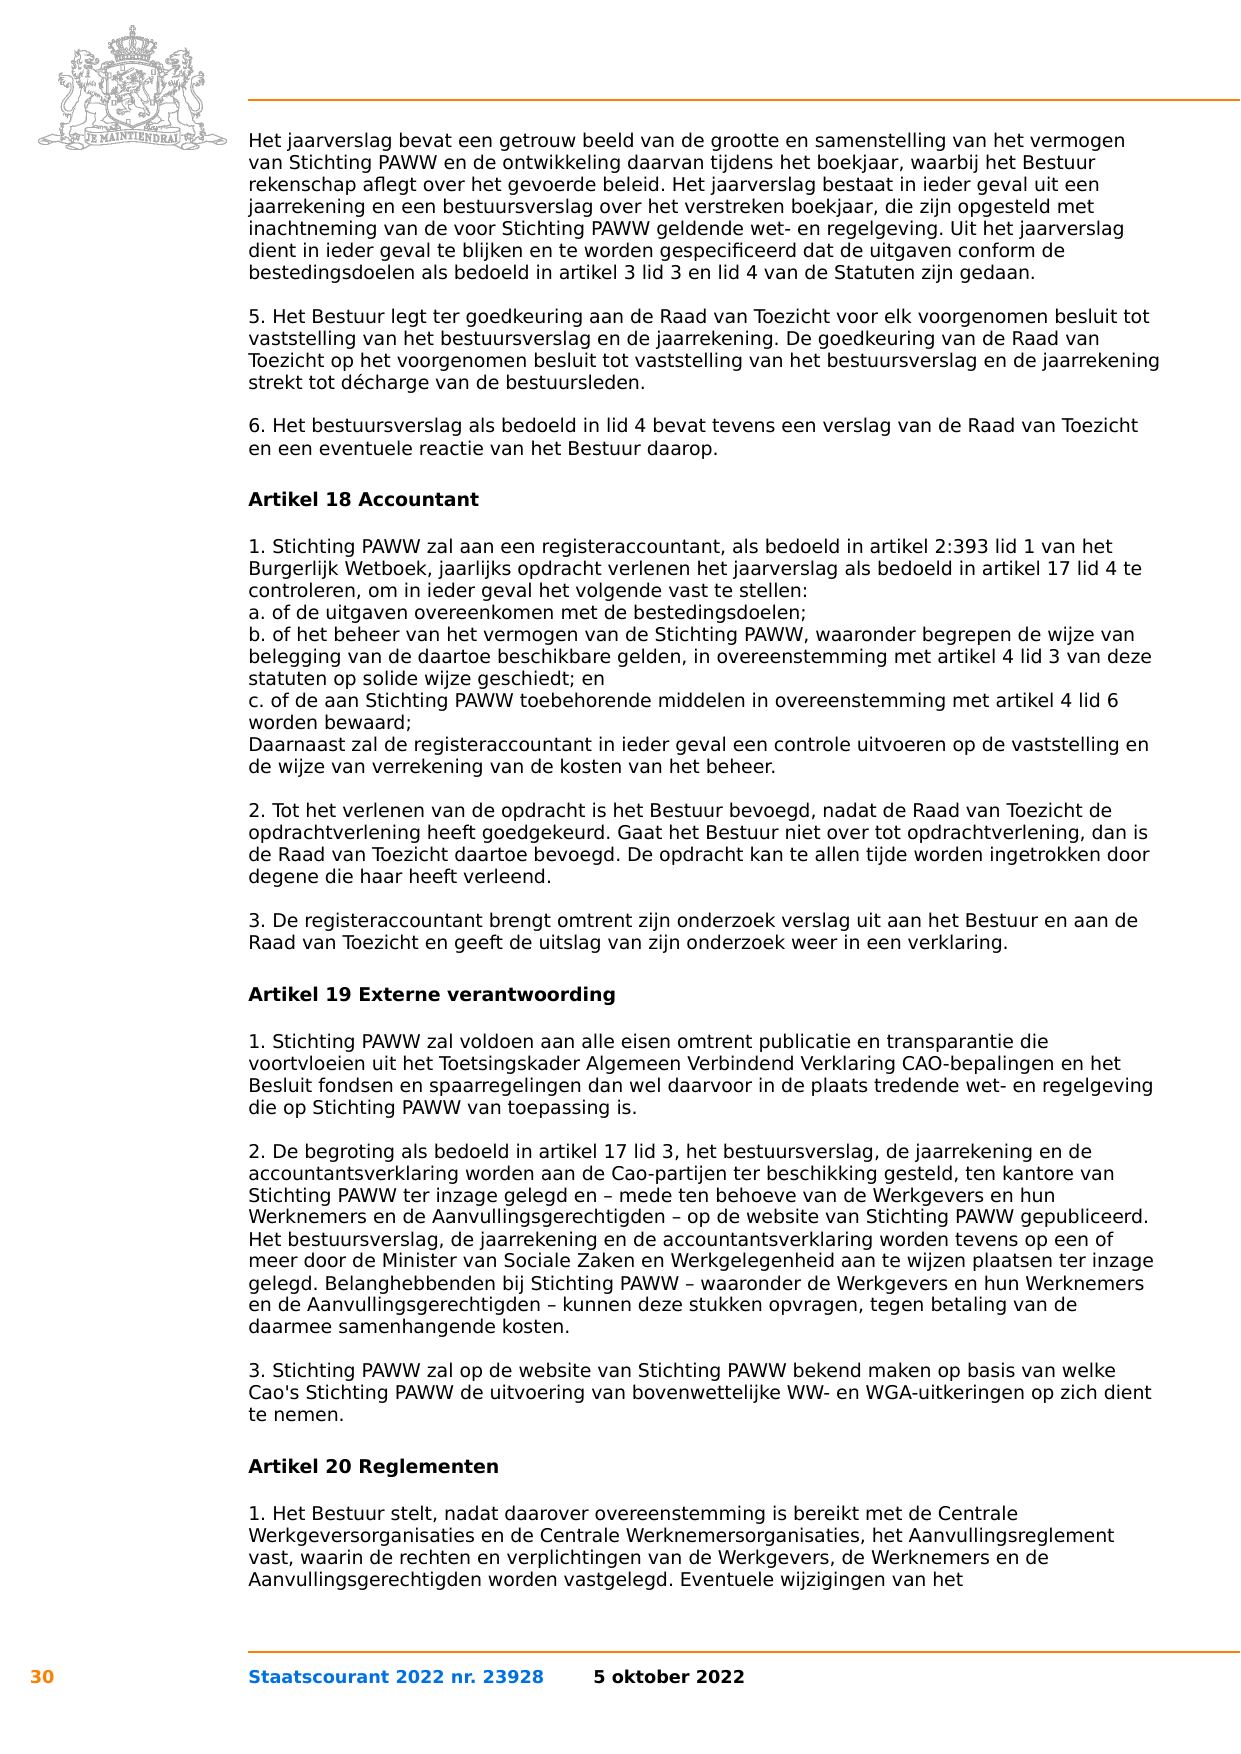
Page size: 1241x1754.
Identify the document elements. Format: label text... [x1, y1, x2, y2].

text 2. Tot het verlenen van de opdracht is het Bestuur bevoegd, nadat de Raad van Toezicht de opdrachtverlening heeft goedgekeurd. Gaat het Bestuur niet over tot opdrachtverlening, dan is de Raad van Toezicht daartoe bevoegd. De opdracht kan te allen tijde worden ingetrokken door degene die haar heeft verleend. [248, 800, 1163, 888]
picture [38, 25, 227, 150]
text 3. Stichting PAWW zal op de website van Stichting PAWW bekend maken op basis van welke Cao's Stichting PAWW de uitvoering van bovenwettelijke WW- en WGA-uitkeringen op zich dient te nemen. [248, 1360, 1163, 1426]
text 3. De registeraccountant brengt omtrent zijn onderzoek verslag uit aan het Bestuur en aan de Raad van Toezicht en geeft de uitslag van zijn onderzoek weer in een verklaring. [248, 910, 1163, 954]
text 1. Het Bestuur stelt, nadat daarover overeenstemming is bereikt met de Centrale Werkgeversorganisaties en de Centrale Werknemersorganisaties, het Aanvullingsreglement vast, waarin de rechten en verplichtingen van de Werkgevers, de Werknemers en de Aanvullingsgerechtigden worden vastgelegd. Eventuele wijzigingen van het [248, 1503, 1163, 1591]
subtitle Artikel 18 Accountant [248, 489, 1163, 511]
text a. of de uitgaven overeenkomen met de bestedingsdoelen; [248, 602, 1163, 624]
text 6. Het bestuursverslag als bedoeld in lid 4 bevat tevens een verslag van de Raad van Toezicht en een eventuele reactie van het Bestuur daarop. [248, 415, 1163, 459]
text b. of het beheer van het vermogen van de Stichting PAWW, waaronder begrepen de wijze van belegging van de daartoe beschikbare gelden, in overeenstemming met artikel 4 lid 3 van deze statuten op solide wijze geschiedt; en [248, 624, 1163, 690]
text 5. Het Bestuur legt ter goedkeuring aan de Raad van Toezicht voor elk voorgenomen besluit tot vaststelling van het bestuursverslag en de jaarrekening. De goedkeuring van de Raad van Toezicht op het voorgenomen besluit tot vaststelling van het bestuursverslag en de jaarrekening strekt tot décharge van de bestuursleden. [248, 306, 1163, 393]
text 1. Stichting PAWW zal voldoen aan alle eisen omtrent publicatie en transparantie die voortvloeien uit het Toetsingskader Algemeen Verbindend Verklaring CAO-bepalingen en het Besluit fondsen en spaarregelingen dan wel daarvoor in de plaats tredende wet- en regelgeving die op Stichting PAWW van toepassing is. [248, 1031, 1163, 1119]
text Het jaarverslag bevat een getrouw beeld van de grootte en samenstelling van het vermogen van Stichting PAWW en de ontwikkeling daarvan tijdens het boekjaar, waarbij het Bestuur rekenschap aflegt over het gevoerde beleid. Het jaarverslag bestaat in ieder geval uit een jaarrekening en een bestuursverslag over het verstreken boekjaar, die zijn opgesteld met inachtneming van de voor Stichting PAWW geldende wet- en regelgeving. Uit het jaarverslag dient in ieder geval te blijken en te worden gespecificeerd dat de uitgaven conform de bestedingsdoelen als bedoeld in artikel 3 lid 3 en lid 4 van de Statuten zijn gedaan. [248, 130, 1163, 284]
subtitle Artikel 19 Externe verantwoording [248, 984, 1163, 1006]
text Daarnaast zal de registeraccountant in ieder geval een controle uitvoeren op de vaststelling en de wijze van verrekening van de kosten van het beheer. [248, 734, 1163, 778]
subtitle Artikel 20 Reglementen [248, 1456, 1163, 1478]
text 1. Stichting PAWW zal aan een registeraccountant, als bedoeld in artikel 2:393 lid 1 van het Burgerlijk Wetboek, jaarlijks opdracht verlenen het jaarverslag als bedoeld in artikel 17 lid 4 te controleren, om in ieder geval het volgende vast te stellen: [248, 536, 1163, 602]
text c. of de aan Stichting PAWW toebehorende middelen in overeenstemming met artikel 4 lid 6 worden bewaard; [248, 690, 1163, 734]
text 2. De begroting als bedoeld in artikel 17 lid 3, het bestuursverslag, de jaarrekening en de accountantsverklaring worden aan de Cao-partijen ter beschikking gesteld, ten kantore van Stichting PAWW ter inzage gelegd en – mede ten behoeve van de Werkgevers en hun Werknemers en de Aanvullingsgerechtigden – op de website van Stichting PAWW gepubliceerd. Het bestuursverslag, de jaarrekening en de accountantsverklaring worden tevens op een of meer door de Minister van Sociale Zaken en Werkgelegenheid aan te wijzen plaatsen ter inzage gelegd. Belanghebbenden bij Stichting PAWW – waaronder de Werkgevers en hun Werknemers en de Aanvullingsgerechtigden – kunnen deze stukken opvragen, tegen betaling van de daarmee samenhangende kosten. [248, 1141, 1163, 1338]
